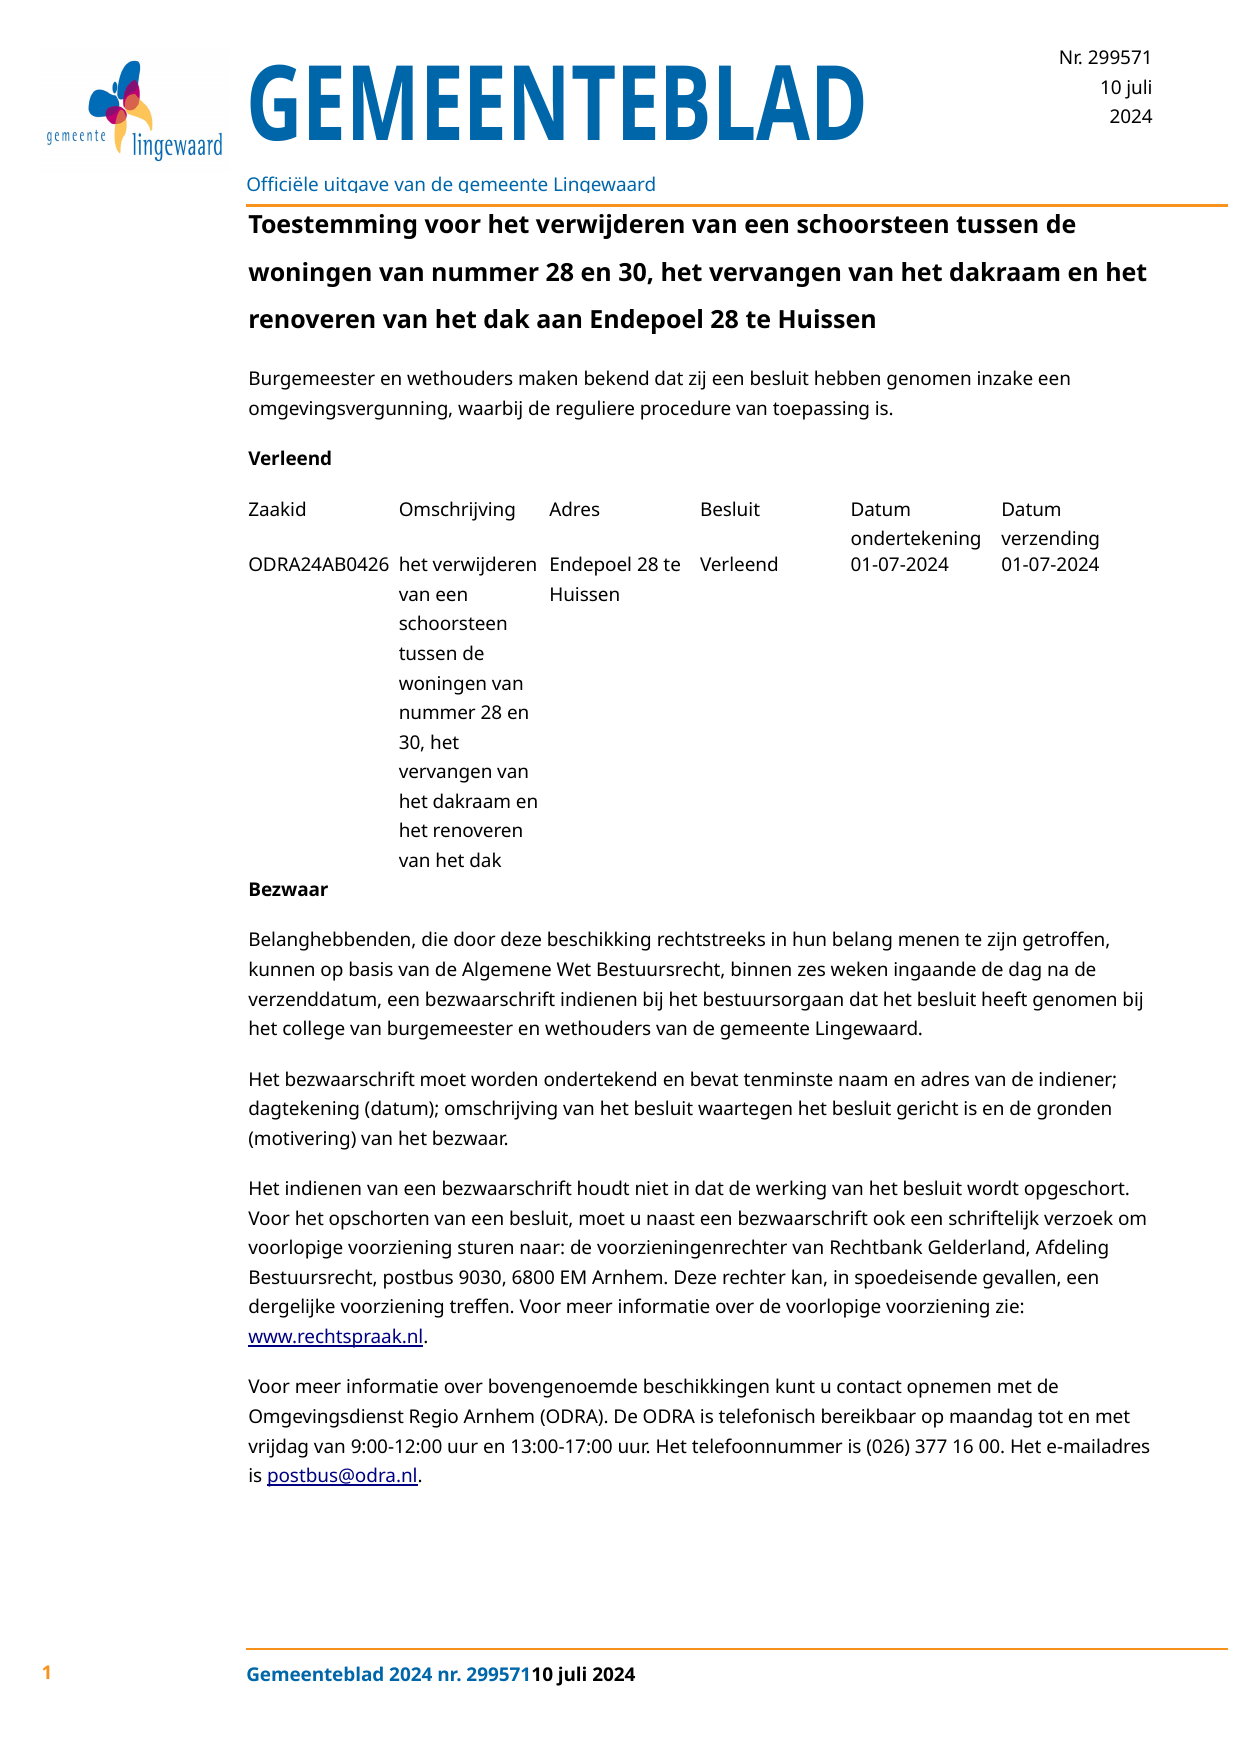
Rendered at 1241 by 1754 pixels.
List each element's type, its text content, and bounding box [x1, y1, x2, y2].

text Voor meer informatie over bovengenoemde beschikkingen kunt u contact opnemen met de Omgevingsdienst Regio Arnhem (ODRA). De ODRA is telefonisch bereikbaar op maandag tot en met vrijdag van 9:00-12:00 uur en 13:00-17:00 uur. Het telefoonnummer is (026) 377 16 00. Het e-mailadres is postbus@odra.nl. [248, 1374, 1152, 1488]
table_header Besluit [700, 496, 850, 551]
text Bezwaar [248, 876, 1152, 902]
table_header Zaakid [248, 496, 398, 551]
picture [41, 47, 231, 172]
table_header Datum ondertekening [850, 496, 1001, 551]
table_cell Endepoel 28 te Huissen [549, 551, 700, 873]
text Toestemming voor het verwijderen van een schoorsteen tussen de woningen van nummer 28 en 30, het vervangen van het dakraam en het renoveren van het dak aan Endepoel 28 te Huissen [248, 207, 1152, 336]
text Het bezwaarschrift moet worden ondertekend en bevat tenminste naam en adres van de indiener; dagtekening (datum); omschrijving van het besluit waartegen het besluit gericht is en de gronden (motivering) van het bezwaar. [248, 1066, 1152, 1151]
text Het indienen van een bezwaarschrift houdt niet in dat de werking van het besluit wordt opgeschort. Voor het opschorten van een besluit, moet u naast een bezwaarschrift ook een schriftelijk verzoek om voorlopige voorziening sturen naar: de voorzieningenrechter van Rechtbank Gelderland, Afdeling Bestuursrecht, postbus 9030, 6800 EM Arnhem. Deze rechter kan, in spoedeisende gevallen, een dergelijke voorziening treffen. Voor meer informatie over de voorlopige voorziening zie: www.rechtspraak.nl. [248, 1175, 1152, 1349]
text Burgemeester en wethouders maken bekend dat zij een besluit hebben genomen inzake een omgevingsvergunning, waarbij de reguliere procedure van toepassing is. [248, 366, 1152, 421]
table_header Omschrijving [399, 496, 549, 551]
table_cell Verleend [700, 551, 850, 873]
table_cell het verwijderen van een schoorsteen tussen de woningen van nummer 28 en 30, het vervangen van het dakraam en het renoveren van het dak [399, 551, 549, 873]
table_cell ODRA24AB0426 [248, 551, 398, 873]
table_cell 01-07-2024 [850, 551, 1001, 873]
text Belanghebbenden, die door deze beschikking rechtstreeks in hun belang menen te zijn getroffen, kunnen op basis van de Algemene Wet Bestuursrecht, binnen zes weken ingaande de dag na de verzenddatum, een bezwaarschrift indienen bij het bestuursorgaan dat het besluit heeft genomen bij het college van burgemeester en wethouders van de gemeente Lingewaard. [248, 927, 1152, 1041]
text Verleend [248, 446, 1152, 471]
table_header Adres [549, 496, 700, 551]
table_header Datum verzending [1001, 496, 1152, 551]
table_cell 01-07-2024 [1001, 551, 1152, 873]
